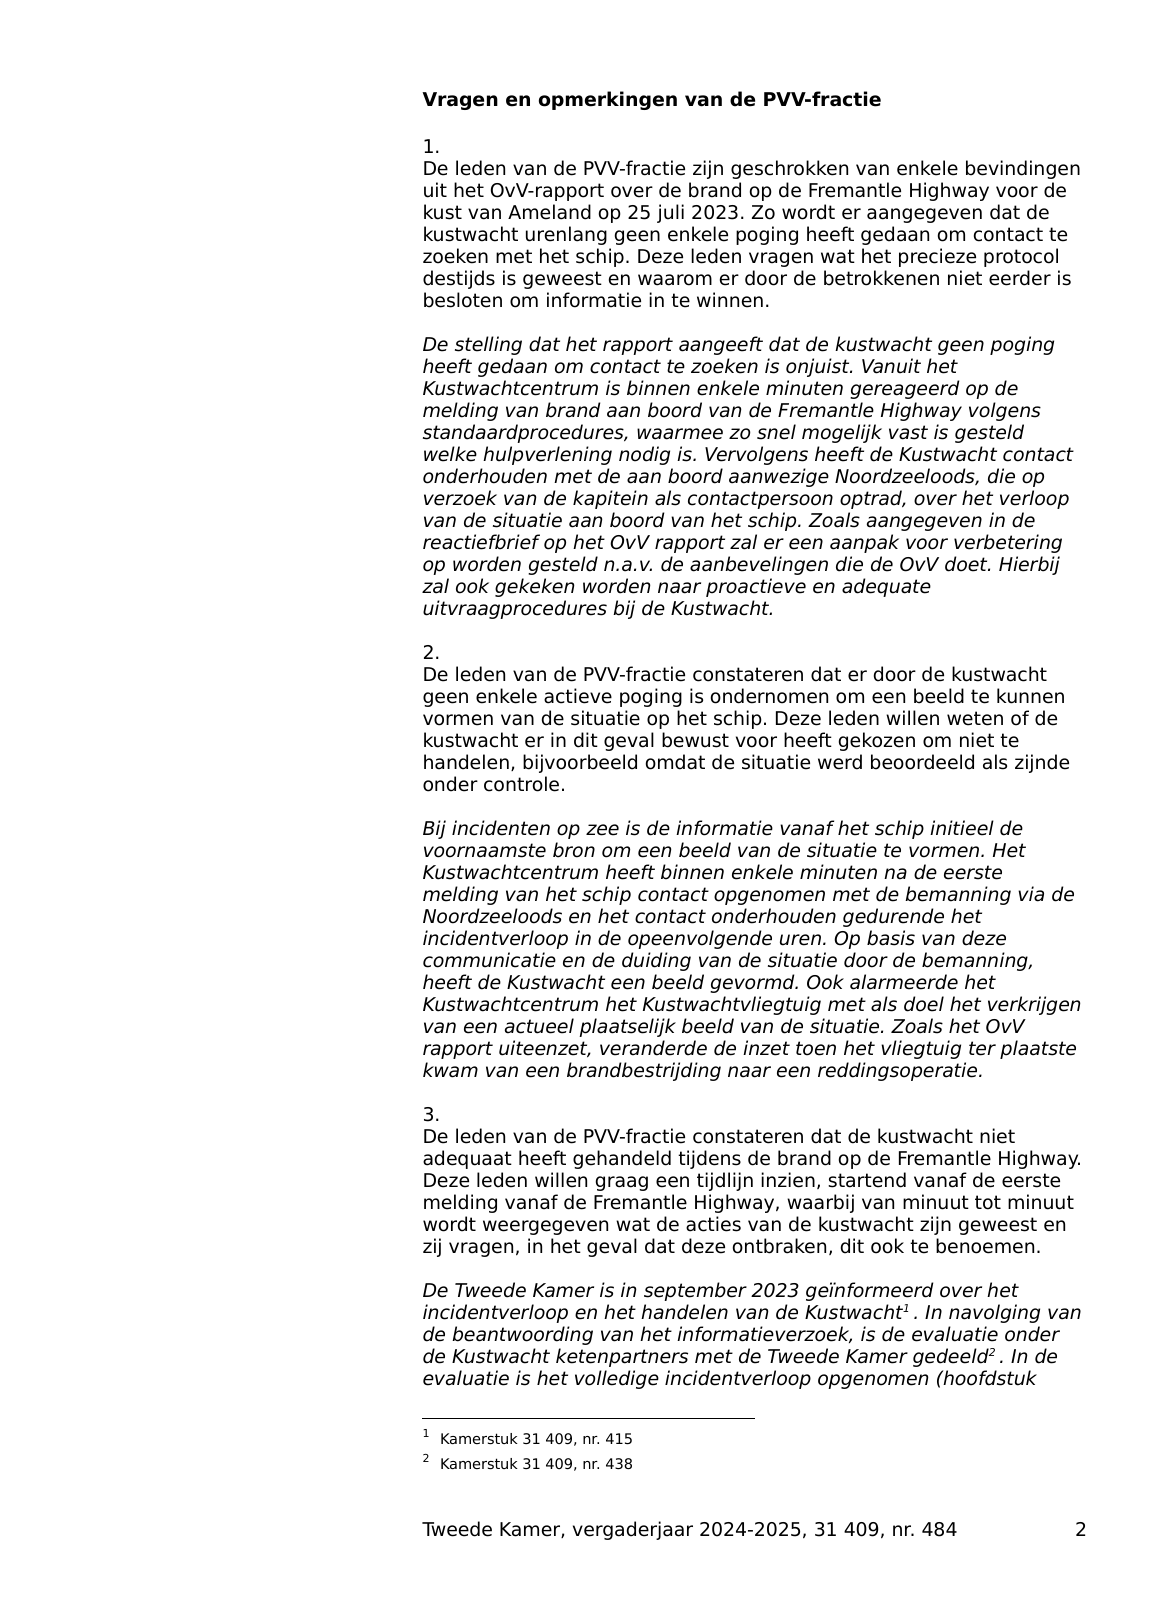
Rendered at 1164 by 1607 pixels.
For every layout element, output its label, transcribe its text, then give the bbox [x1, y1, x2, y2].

text Kamerstuk 31 409, nr. 415 [422, 1427, 1087, 1449]
text 1. [422, 136, 1087, 158]
text De stelling dat het rapport aangeeft dat de kustwacht geen poging heeft gedaan om contact te zoeken is onjuist. Vanuit het Kustwachtcentrum is binnen enkele minuten gereageerd op de melding van brand aan boord van de Fremantle Highway volgens standaardprocedures, waarmee zo snel mogelijk vast is gesteld welke hulpverlening nodig is. Vervolgens heeft de Kustwacht contact onderhouden met de aan boord aanwezige Noordzeeloods, die op verzoek van de kapitein als contactpersoon optrad, over het verloop van de situatie aan boord van het schip. Zoals aangegeven in de reactiefbrief op het OvV rapport zal er een aanpak voor verbetering op worden gesteld n.a.v. de aanbevelingen die de OvV doet. Hierbij zal ook gekeken worden naar proactieve en adequate uitvraagprocedures bij de Kustwacht. [422, 334, 1087, 620]
text De Tweede Kamer is in september 2023 geïnformeerd over het incidentverloop en het handelen van de Kustwacht. In navolging van de beantwoording van het informatieverzoek, is de evaluatie onder de Kustwacht ketenpartners met de Tweede Kamer gedeeld. In de evaluatie is het volledige incidentverloop opgenomen (hoofdstuk [422, 1280, 1087, 1390]
text De leden van de PVV-fractie constateren dat er door de kustwacht geen enkele actieve poging is ondernomen om een beeld te kunnen vormen van de situatie op het schip. Deze leden willen weten of de kustwacht er in dit geval bewust voor heeft gekozen om niet te handelen, bijvoorbeeld omdat de situatie werd beoordeeld als zijnde onder controle. [422, 664, 1087, 796]
text Bij incidenten op zee is de informatie vanaf het schip initieel de voornaamste bron om een beeld van de situatie te vormen. Het Kustwachtcentrum heeft binnen enkele minuten na de eerste melding van het schip contact opgenomen met de bemanning via de Noordzeeloods en het contact onderhouden gedurende het incidentverloop in de opeenvolgende uren. Op basis van deze communicatie en de duiding van de situatie door de bemanning, heeft de Kustwacht een beeld gevormd. Ook alarmeerde het Kustwachtcentrum het Kustwachtvliegtuig met als doel het verkrijgen van een actueel plaatselijk beeld van de situatie. Zoals het OvV rapport uiteenzet, veranderde de inzet toen het vliegtuig ter plaatste kwam van een brandbestrijding naar een reddingsoperatie. [422, 818, 1087, 1082]
text De leden van de PVV-fractie constateren dat de kustwacht niet adequaat heeft gehandeld tijdens de brand op de Fremantle Highway. Deze leden willen graag een tijdlijn inzien, startend vanaf de eerste melding vanaf de Fremantle Highway, waarbij van minuut tot minuut wordt weergegeven wat de acties van de kustwacht zijn geweest en zij vragen, in het geval dat deze ontbraken, dit ook te benoemen. [422, 1126, 1087, 1258]
text 2. [422, 642, 1087, 664]
text De leden van de PVV-fractie zijn geschrokken van enkele bevindingen uit het OvV-rapport over de brand op de Fremantle Highway voor de kust van Ameland op 25 juli 2023. Zo wordt er aangegeven dat de kustwacht urenlang geen enkele poging heeft gedaan om contact te zoeken met het schip. Deze leden vragen wat het precieze protocol destijds is geweest en waarom er door de betrokkenen niet eerder is besloten om informatie in te winnen. [422, 158, 1087, 312]
text Kamerstuk 31 409, nr. 438 [422, 1452, 1087, 1474]
subtitle Vragen en opmerkingen van de PVV-fractie [422, 89, 1087, 111]
text 3. [422, 1104, 1087, 1126]
